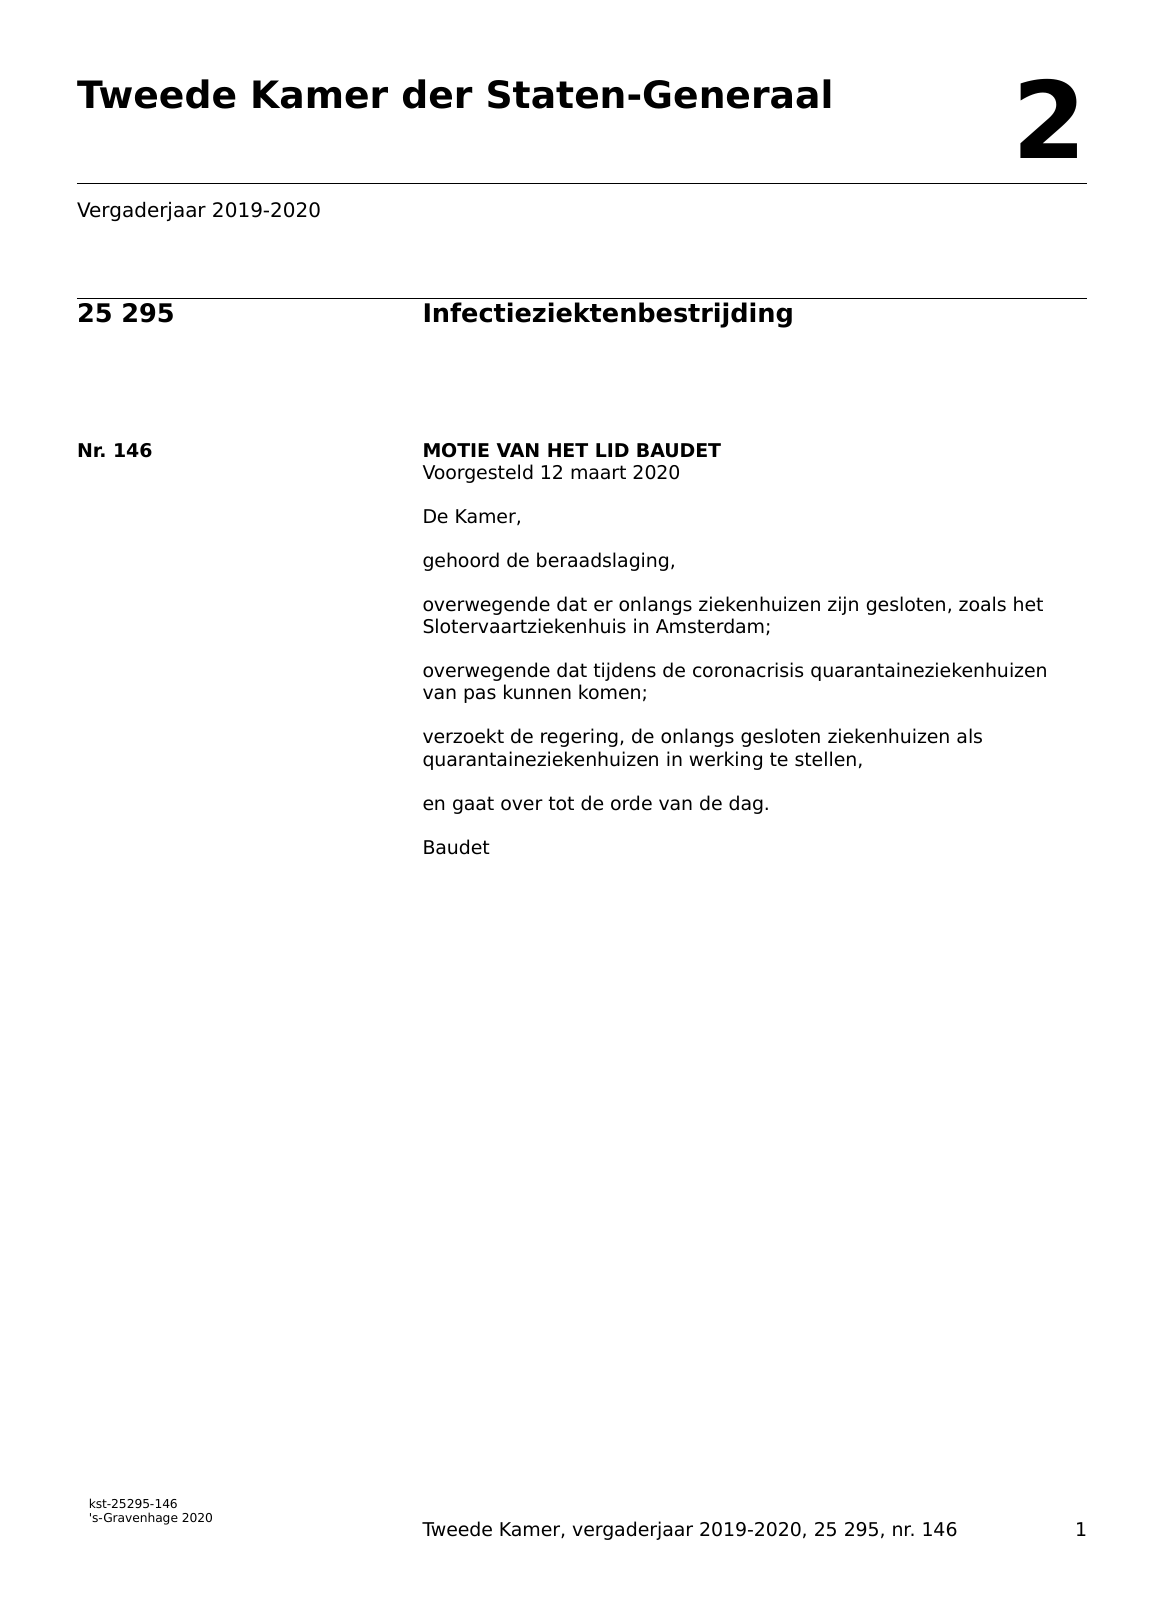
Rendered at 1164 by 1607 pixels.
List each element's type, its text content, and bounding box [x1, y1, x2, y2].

text overwegende dat tijdens de coronacrisis quarantaineziekenhuizen van pas kunnen komen; [422, 660, 1087, 704]
text Baudet [422, 837, 1087, 859]
subtitle 25 295 Infectieziektenbestrijding [77, 299, 1087, 329]
text en gaat over tot de orde van de dag. [422, 793, 1087, 814]
subtitle Nr. 146 MOTIE VAN HET LID BAUDET [77, 440, 1087, 462]
text 's-Gravenhage 2020 [88, 1511, 323, 1525]
text verzoekt de regering, de onlangs gesloten ziekenhuizen als quarantaineziekenhuizen in werking te stellen, [422, 726, 1087, 770]
table_header 2 [886, 59, 1087, 183]
text Voorgesteld 12 maart 2020 [422, 462, 1087, 484]
text gehoord de beraadslaging, [422, 550, 1087, 572]
text kst-25295-146 [88, 1497, 323, 1511]
table_header Tweede Kamer der Staten-Generaal [77, 59, 886, 183]
text overwegende dat er onlangs ziekenhuizen zijn gesloten, zoals het Slotervaartziekenhuis in Amsterdam; [422, 594, 1087, 638]
table_cell Vergaderjaar 2019-2020 [77, 184, 1087, 298]
text De Kamer, [422, 506, 1087, 528]
